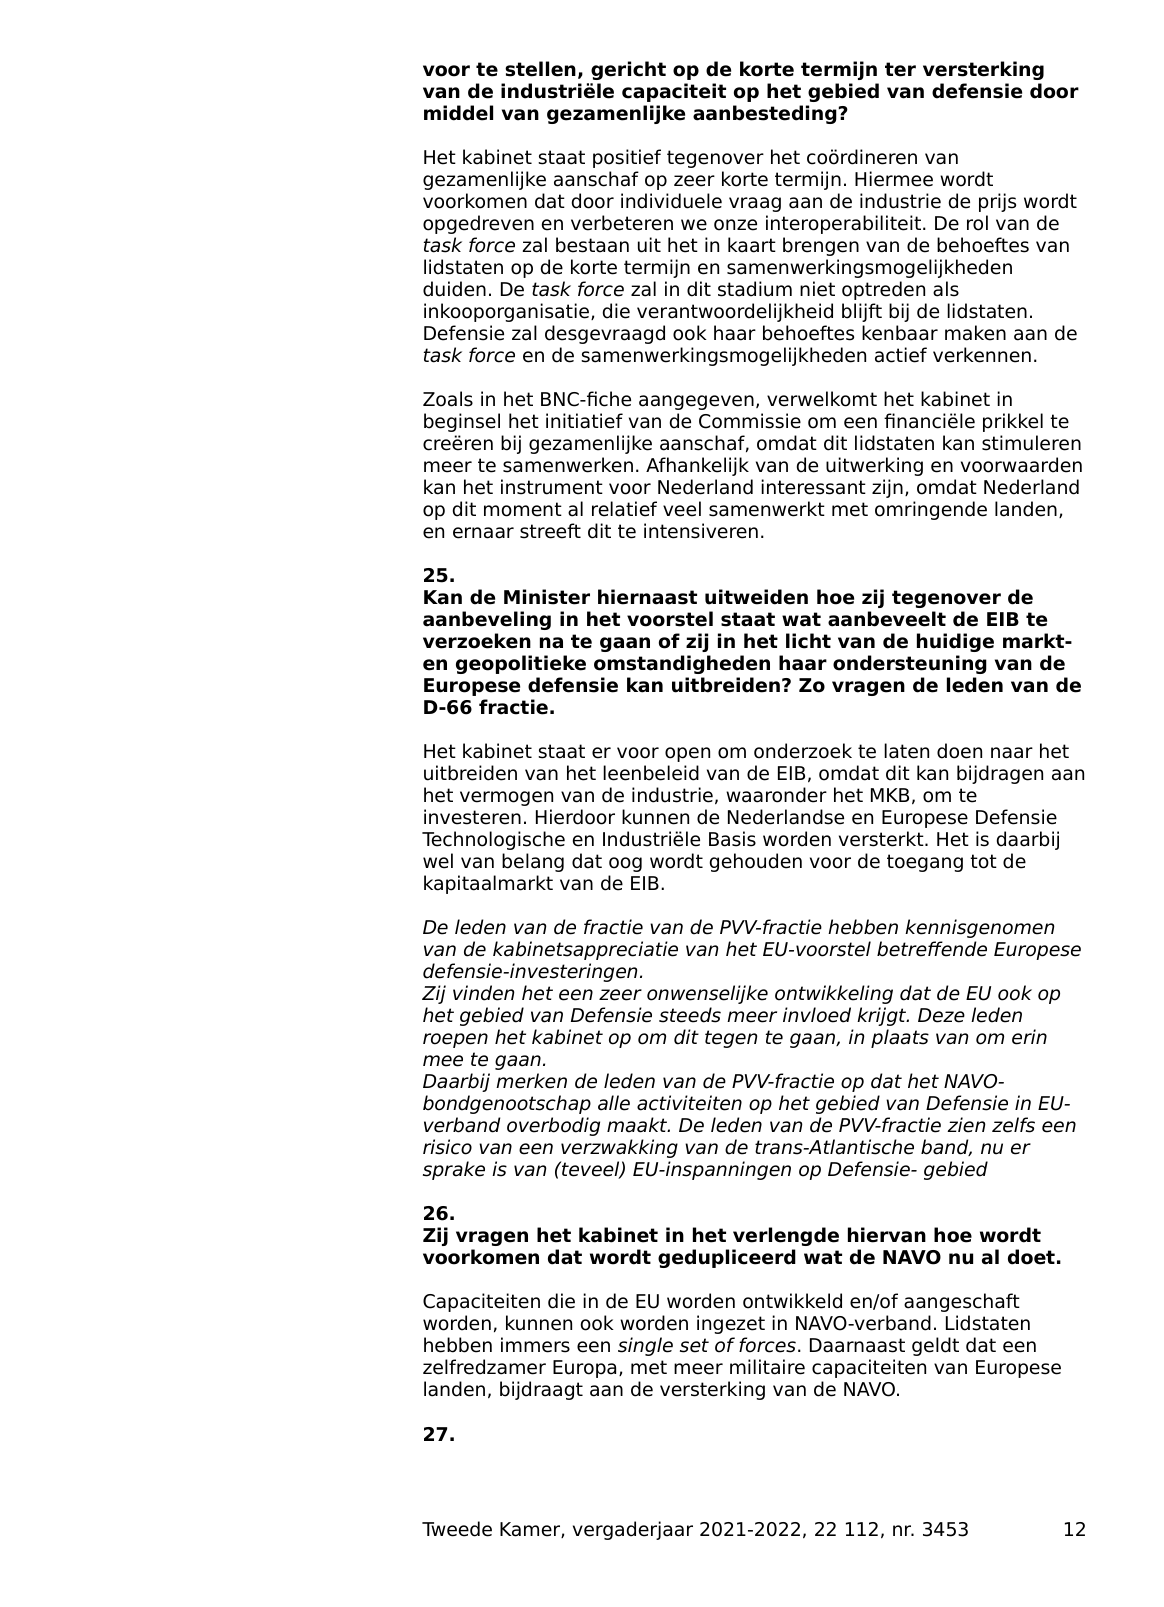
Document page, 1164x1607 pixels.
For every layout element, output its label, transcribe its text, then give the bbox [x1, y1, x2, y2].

text voor te stellen, gericht op de korte termijn ter versterking van de industriële capaciteit op het gebied van defensie door middel van gezamenlijke aanbesteding? [422, 59, 1087, 125]
text Zij vinden het een zeer onwenselijke ontwikkeling dat de EU ook op het gebied van Defensie steeds meer invloed krijgt. Deze leden roepen het kabinet op om dit tegen te gaan, in plaats van om erin mee te gaan. [422, 983, 1087, 1071]
text Daarbij merken de leden van de PVV-fractie op dat het NAVO-bondgenootschap alle activiteiten op het gebied van Defensie in EU-verband overbodig maakt. De leden van de PVV-fractie zien zelfs een risico van een verzwakking van de trans-Atlantische band, nu er sprake is van (teveel) EU-inspanningen op Defensie- gebied [422, 1071, 1087, 1181]
text 25. [422, 565, 1087, 587]
text Zij vragen het kabinet in het verlengde hiervan hoe wordt voorkomen dat wordt gedupliceerd wat de NAVO nu al doet. [422, 1225, 1087, 1269]
text Zoals in het BNC-fiche aangegeven, verwelkomt het kabinet in beginsel het initiatief van de Commissie om een financiële prikkel te creëren bij gezamenlijke aanschaf, omdat dit lidstaten kan stimuleren meer te samenwerken. Afhankelijk van de uitwerking en voorwaarden kan het instrument voor Nederland interessant zijn, omdat Nederland op dit moment al relatief veel samenwerkt met omringende landen, en ernaar streeft dit te intensiveren. [422, 389, 1087, 543]
text 27. [422, 1423, 1087, 1445]
text Kan de Minister hiernaast uitweiden hoe zij tegenover de aanbeveling in het voorstel staat wat aanbeveelt de EIB te verzoeken na te gaan of zij in het licht van de huidige markt- en geopolitieke omstandigheden haar ondersteuning van de Europese defensie kan uitbreiden? Zo vragen de leden van de D-66 fractie. [422, 587, 1087, 719]
text Het kabinet staat positief tegenover het coördineren van gezamenlijke aanschaf op zeer korte termijn. Hiermee wordt voorkomen dat door individuele vraag aan de industrie de prijs wordt opgedreven en verbeteren we onze interoperabiliteit. De rol van de task force zal bestaan uit het in kaart brengen van de behoeftes van lidstaten op de korte termijn en samenwerkingsmogelijkheden duiden. De task force zal in dit stadium niet optreden als inkooporganisatie, die verantwoordelijkheid blijft bij de lidstaten. Defensie zal desgevraagd ook haar behoeftes kenbaar maken aan de task force en de samenwerkingsmogelijkheden actief verkennen. [422, 147, 1087, 367]
text Het kabinet staat er voor open om onderzoek te laten doen naar het uitbreiden van het leenbeleid van de EIB, omdat dit kan bijdragen aan het vermogen van de industrie, waaronder het MKB, om te investeren. Hierdoor kunnen de Nederlandse en Europese Defensie Technologische en Industriële Basis worden versterkt. Het is daarbij wel van belang dat oog wordt gehouden voor de toegang tot de kapitaalmarkt van de EIB. [422, 741, 1087, 895]
text Capaciteiten die in de EU worden ontwikkeld en/of aangeschaft worden, kunnen ook worden ingezet in NAVO-verband. Lidstaten hebben immers een single set of forces. Daarnaast geldt dat een zelfredzamer Europa, met meer militaire capaciteiten van Europese landen, bijdraagt aan de versterking van de NAVO. [422, 1291, 1087, 1401]
text 26. [422, 1203, 1087, 1225]
text De leden van de fractie van de PVV-fractie hebben kennisgenomen van de kabinetsappreciatie van het EU-voorstel betreffende Europese defensie-investeringen. [422, 917, 1087, 983]
